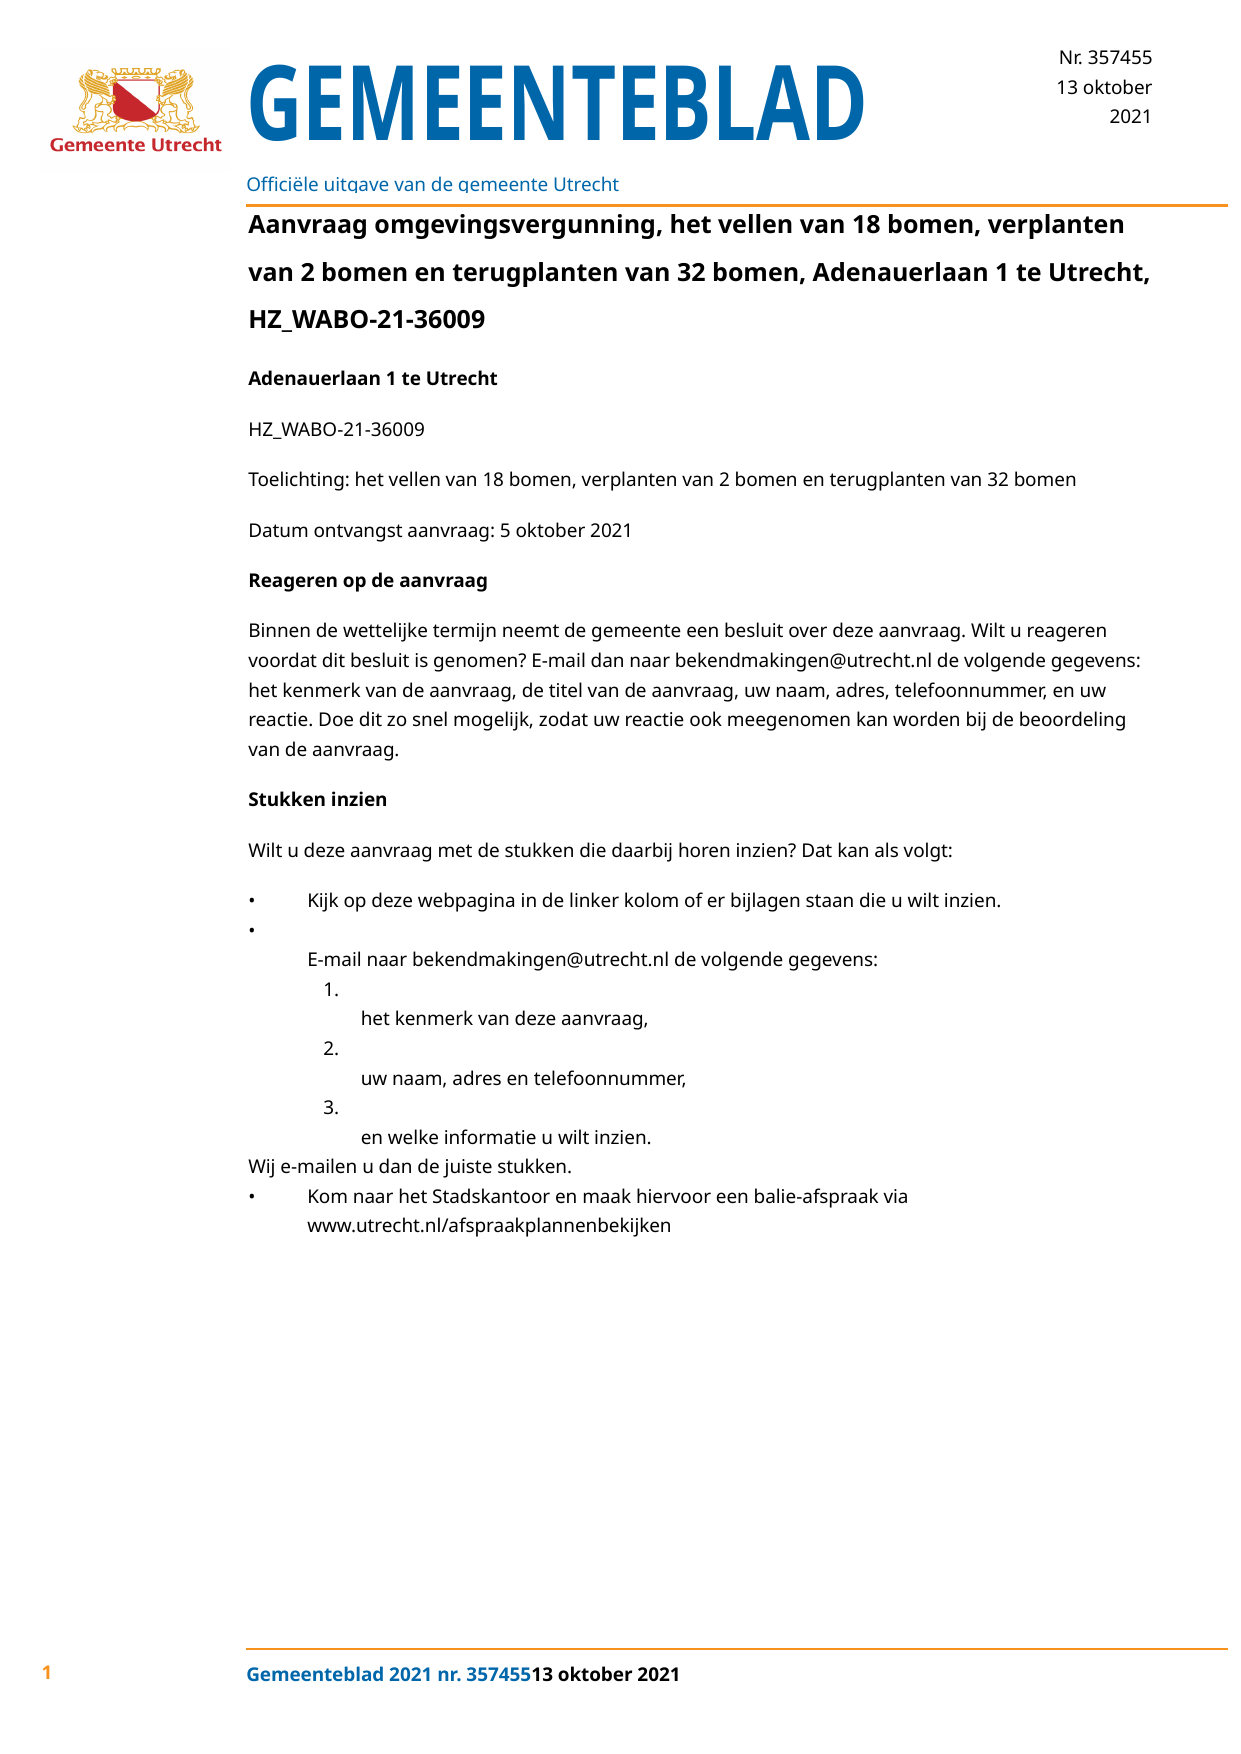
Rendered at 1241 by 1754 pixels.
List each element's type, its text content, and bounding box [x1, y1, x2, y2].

list E-mail naar bekendmakingen@utrecht.nl de volgende gegevens: [248, 946, 1152, 972]
text Wij e-mailen u dan de juiste stukken. [248, 1153, 1152, 1179]
text Adenauerlaan 1 te Utrecht [248, 366, 1152, 391]
text Wilt u deze aanvraag met de stukken die daarbij horen inzien? Dat kan als volgt: [248, 837, 1152, 862]
text Stukken inzien [248, 786, 1152, 812]
text Toelichting: het vellen van 18 bomen, verplanten van 2 bomen en terugplanten van 32 bomen [248, 466, 1152, 492]
text Datum ontvangst aanvraag: 5 oktober 2021 [248, 517, 1152, 542]
list Kom naar het Stadskantoor en maak hiervoor een balie-afspraak via www.utrecht.nl/afspraakplannenbekijken [248, 1183, 1152, 1238]
text Binnen de wettelijke termijn neemt de gemeente een besluit over deze aanvraag. Wilt u reageren voordat dit besluit is genomen? E-mail dan naar bekendmakingen@utrecht.nl de volgende gegevens: het kenmerk van de aanvraag, de titel van de aanvraag, uw naam, adres, telefoonnummer, en uw reactie. Doe dit zo snel mogelijk, zodat uw reactie ook meegenomen kan worden bij de beoordeling van de aanvraag. [248, 618, 1152, 762]
list het kenmerk van deze aanvraag, [323, 1006, 1152, 1031]
list Kijk op deze webpagina in de linker kolom of er bijlagen staan die u wilt inzien. [248, 887, 1152, 913]
text HZ_WABO-21-36009 [248, 416, 1152, 442]
list uw naam, adres en telefoonnummer, [323, 1065, 1152, 1090]
text Aanvraag omgevingsvergunning, het vellen van 18 bomen, verplanten van 2 bomen en terugplanten van 32 bomen, Adenauerlaan 1 te Utrecht, HZ_WABO-21-36009 [248, 207, 1152, 336]
picture [41, 47, 231, 172]
text Reageren op de aanvraag [248, 567, 1152, 593]
list en welke informatie u wilt inzien. [323, 1124, 1152, 1149]
